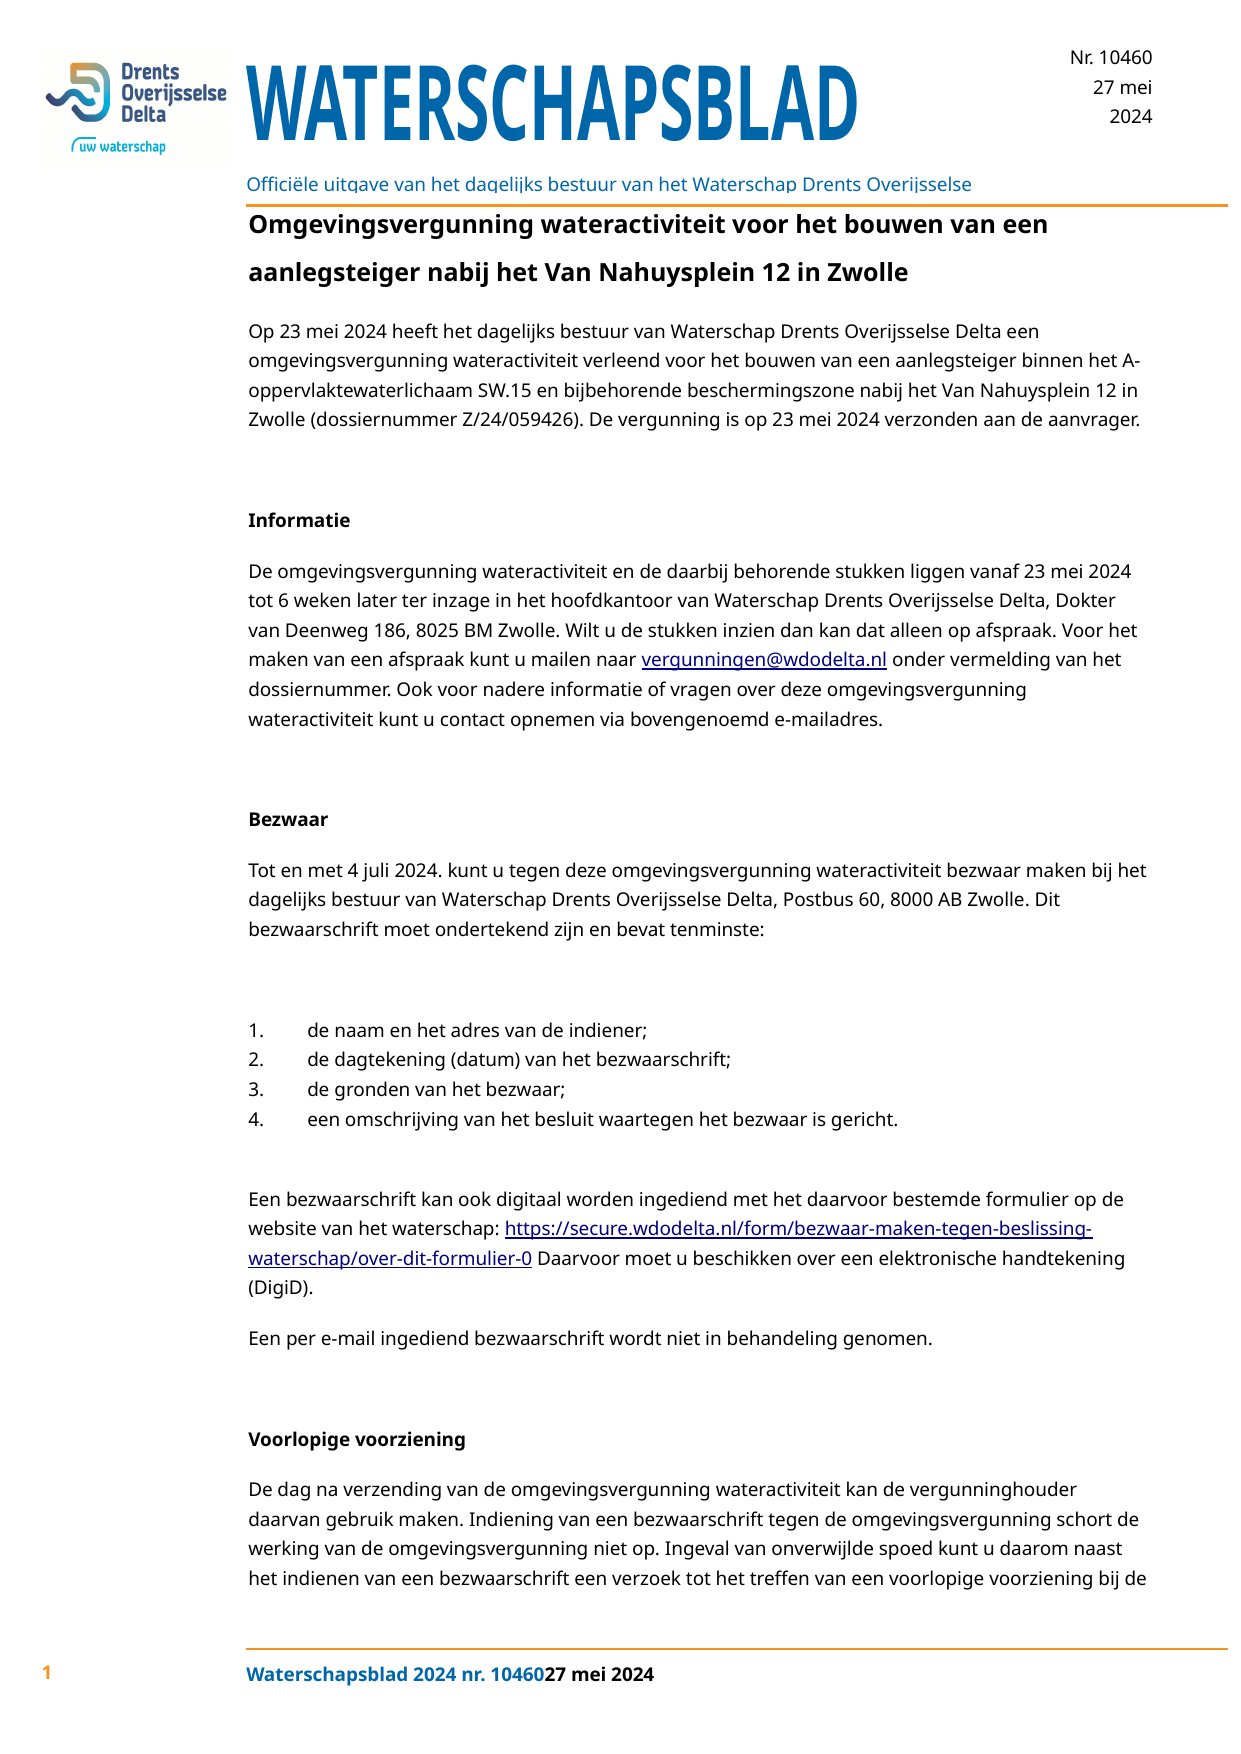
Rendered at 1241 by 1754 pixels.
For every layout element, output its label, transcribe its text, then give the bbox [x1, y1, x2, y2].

list de gronden van het bezwaar; [248, 1076, 1152, 1102]
text Een per e-mail ingediend bezwaarschrift wordt niet in behandeling genomen. [248, 1325, 1152, 1351]
picture [41, 47, 231, 172]
text Informatie [248, 507, 1152, 533]
text Omgevingsvergunning wateractiviteit voor het bouwen van een aanlegsteiger nabij het Van Nahuysplein 12 in Zwolle [248, 207, 1152, 288]
list de naam en het adres van de indiener; [248, 1017, 1152, 1043]
text De dag na verzending van de omgevingsvergunning wateractiviteit kan de vergunninghouder daarvan gebruik maken. Indiening van een bezwaarschrift tegen de omgevingsvergunning schort de werking van de omgevingsvergunning niet op. Ingeval van onverwijlde spoed kunt u daarom naast het indienen van een bezwaarschrift een verzoek tot het treffen van een voorlopige voorziening bij de [248, 1476, 1152, 1591]
text Bezwaar [248, 807, 1152, 832]
list een omschrijving van het besluit waartegen het bezwaar is gericht. [248, 1106, 1152, 1132]
text Tot en met 4 juli 2024. kunt u tegen deze omgevingsvergunning wateractiviteit bezwaar maken bij het dagelijks bestuur van Waterschap Drents Overijsselse Delta, Postbus 60, 8000 AB Zwolle. Dit bezwaarschrift moet ondertekend zijn en bevat tenminste: [248, 857, 1152, 942]
text Een bezwaarschrift kan ook digitaal worden ingediend met het daarvoor bestemde formulier op de website van het waterschap: https://secure.wdodelta.nl/form/bezwaar-maken-tegen-beslissing-waterschap/over-dit-formulier-0 Daarvoor moet u beschikken over een elektronische handtekening (DigiD). [248, 1186, 1152, 1300]
text Voorlopige voorziening [248, 1426, 1152, 1452]
text De omgevingsvergunning wateractiviteit en de daarbij behorende stukken liggen vanaf 23 mei 2024 tot 6 weken later ter inzage in het hoofdkantoor van Waterschap Drents Overijsselse Delta, Dokter van Deenweg 186, 8025 BM Zwolle. Wilt u de stukken inzien dan kan dat alleen op afspraak. Voor het maken van een afspraak kunt u mailen naar vergunningen@wdodelta.nl onder vermelding van het dossiernummer. Ook voor nadere informatie of vragen over deze omgevingsvergunning wateractiviteit kunt u contact opnemen via bovengenoemd e-mailadres. [248, 558, 1152, 732]
list de dagtekening (datum) van het bezwaarschrift; [248, 1047, 1152, 1072]
text Op 23 mei 2024 heeft het dagelijks bestuur van Waterschap Drents Overijsselse Delta een omgevingsvergunning wateractiviteit verleend voor het bouwen van een aanlegsteiger binnen het A-oppervlaktewaterlichaam SW.15 en bijbehorende beschermingszone nabij het Van Nahuysplein 12 in Zwolle (dossiernummer Z/24/059426). De vergunning is op 23 mei 2024 verzonden aan de aanvrager. [248, 318, 1152, 432]
